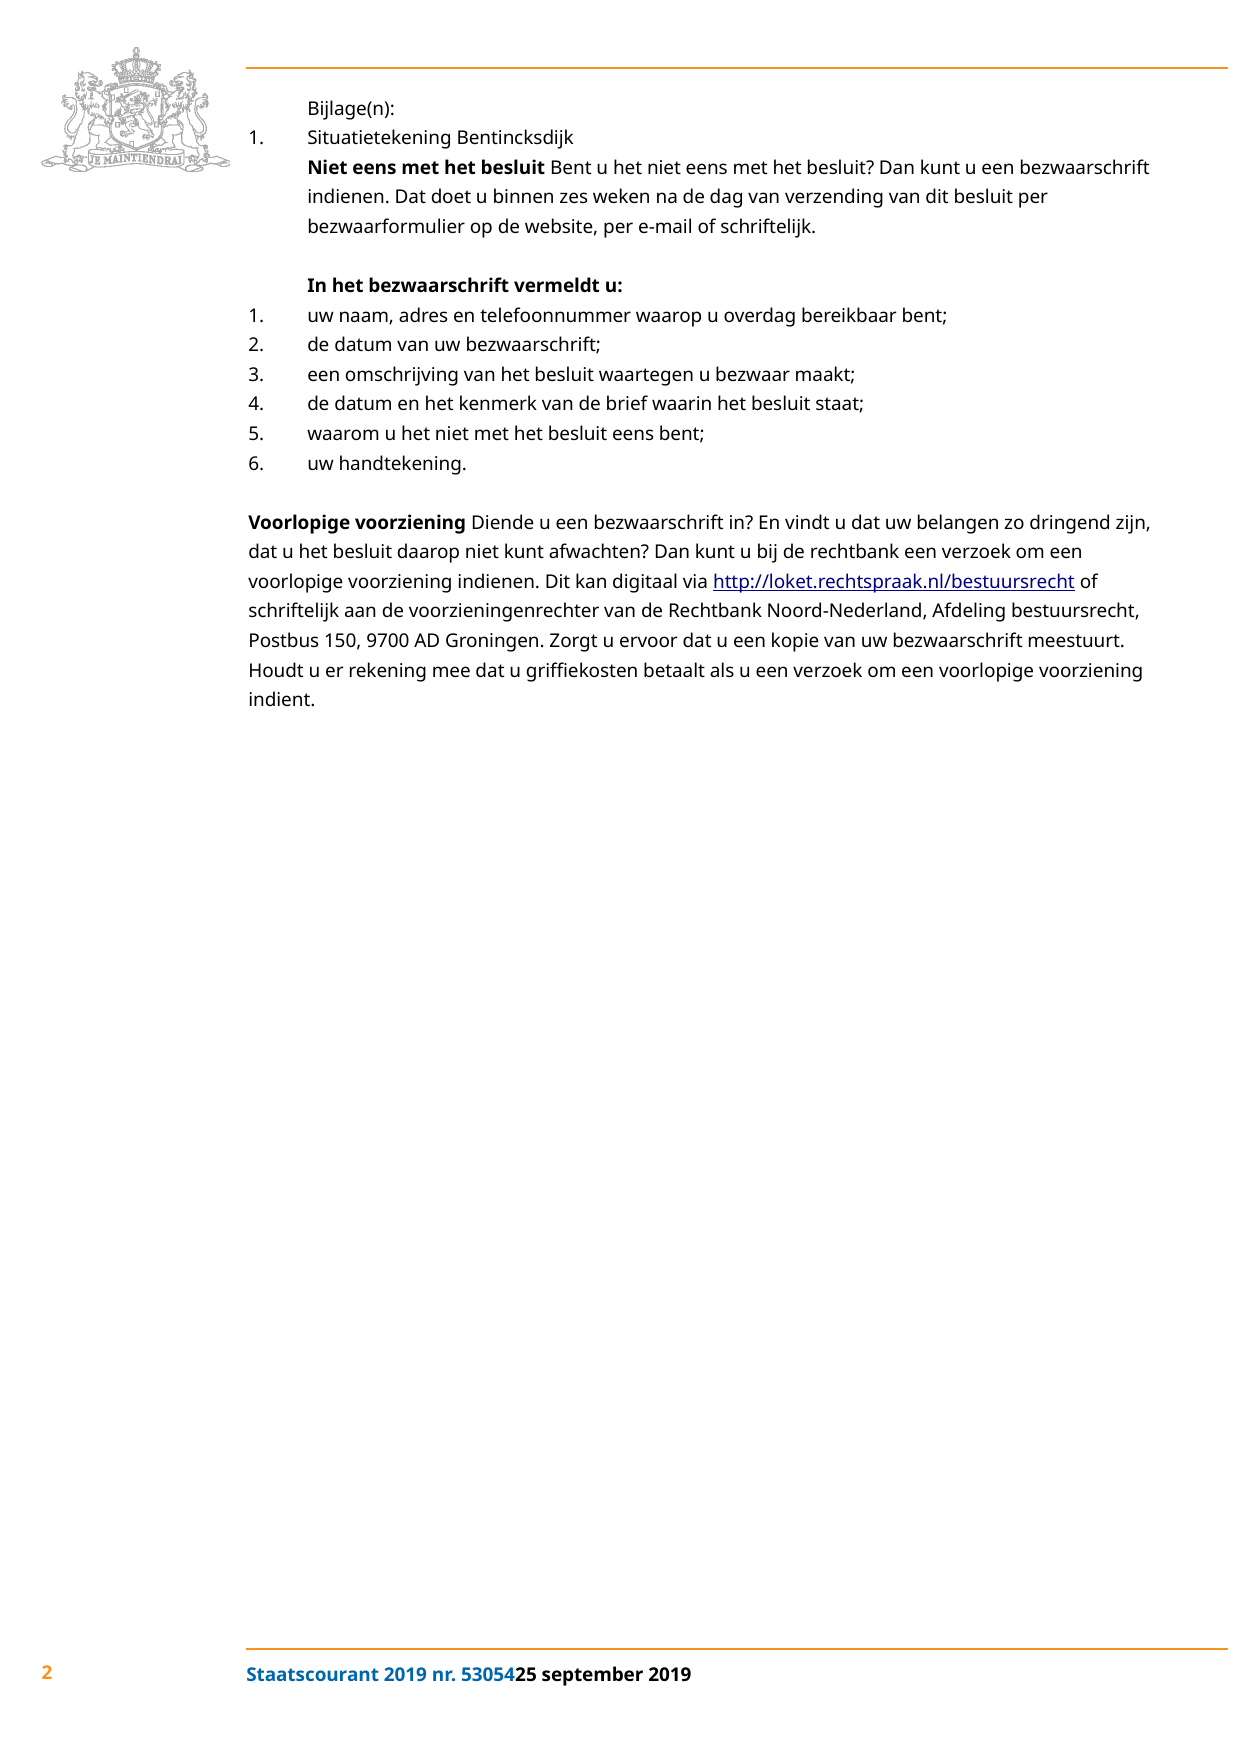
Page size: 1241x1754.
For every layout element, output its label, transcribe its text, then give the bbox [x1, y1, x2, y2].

list een omschrijving van het besluit waartegen u bezwaar maakt; [248, 361, 1152, 387]
list In het bezwaarschrift vermeldt u: [248, 272, 1152, 298]
list de datum van uw bezwaarschrift; [248, 331, 1152, 357]
picture [41, 47, 231, 172]
list Niet eens met het besluit Bent u het niet eens met het besluit? Dan kunt u een bezwaarschrift indienen. Dat doet u binnen zes weken na de dag van verzending van dit besluit per bezwaarformulier op de website, per e-mail of schriftelijk. [248, 154, 1152, 239]
list Bijlage(n): [248, 95, 1152, 121]
list waarom u het niet met het besluit eens bent; [248, 420, 1152, 446]
list uw naam, adres en telefoonnummer waarop u overdag bereikbaar bent; [248, 302, 1152, 328]
list de datum en het kenmerk van de brief waarin het besluit staat; [248, 391, 1152, 416]
list Situatietekening Bentincksdijk [248, 124, 1152, 150]
text Voorlopige voorziening Diende u een bezwaarschrift in? En vindt u dat uw belangen zo dringend zijn, dat u het besluit daarop niet kunt afwachten? Dan kunt u bij de rechtbank een verzoek om een voorlopige voorziening indienen. Dit kan digitaal via http://loket.rechtspraak.nl/bestuursrecht of schriftelijk aan de voorzieningenrechter van de Rechtbank Noord-Nederland, Afdeling bestuursrecht, Postbus 150, 9700 AD Groningen. Zorgt u ervoor dat u een kopie van uw bezwaarschrift meestuurt. Houdt u er rekening mee dat u griffiekosten betaalt als u een verzoek om een voorlopige voorziening indient. [248, 509, 1152, 712]
list uw handtekening. [248, 450, 1152, 476]
